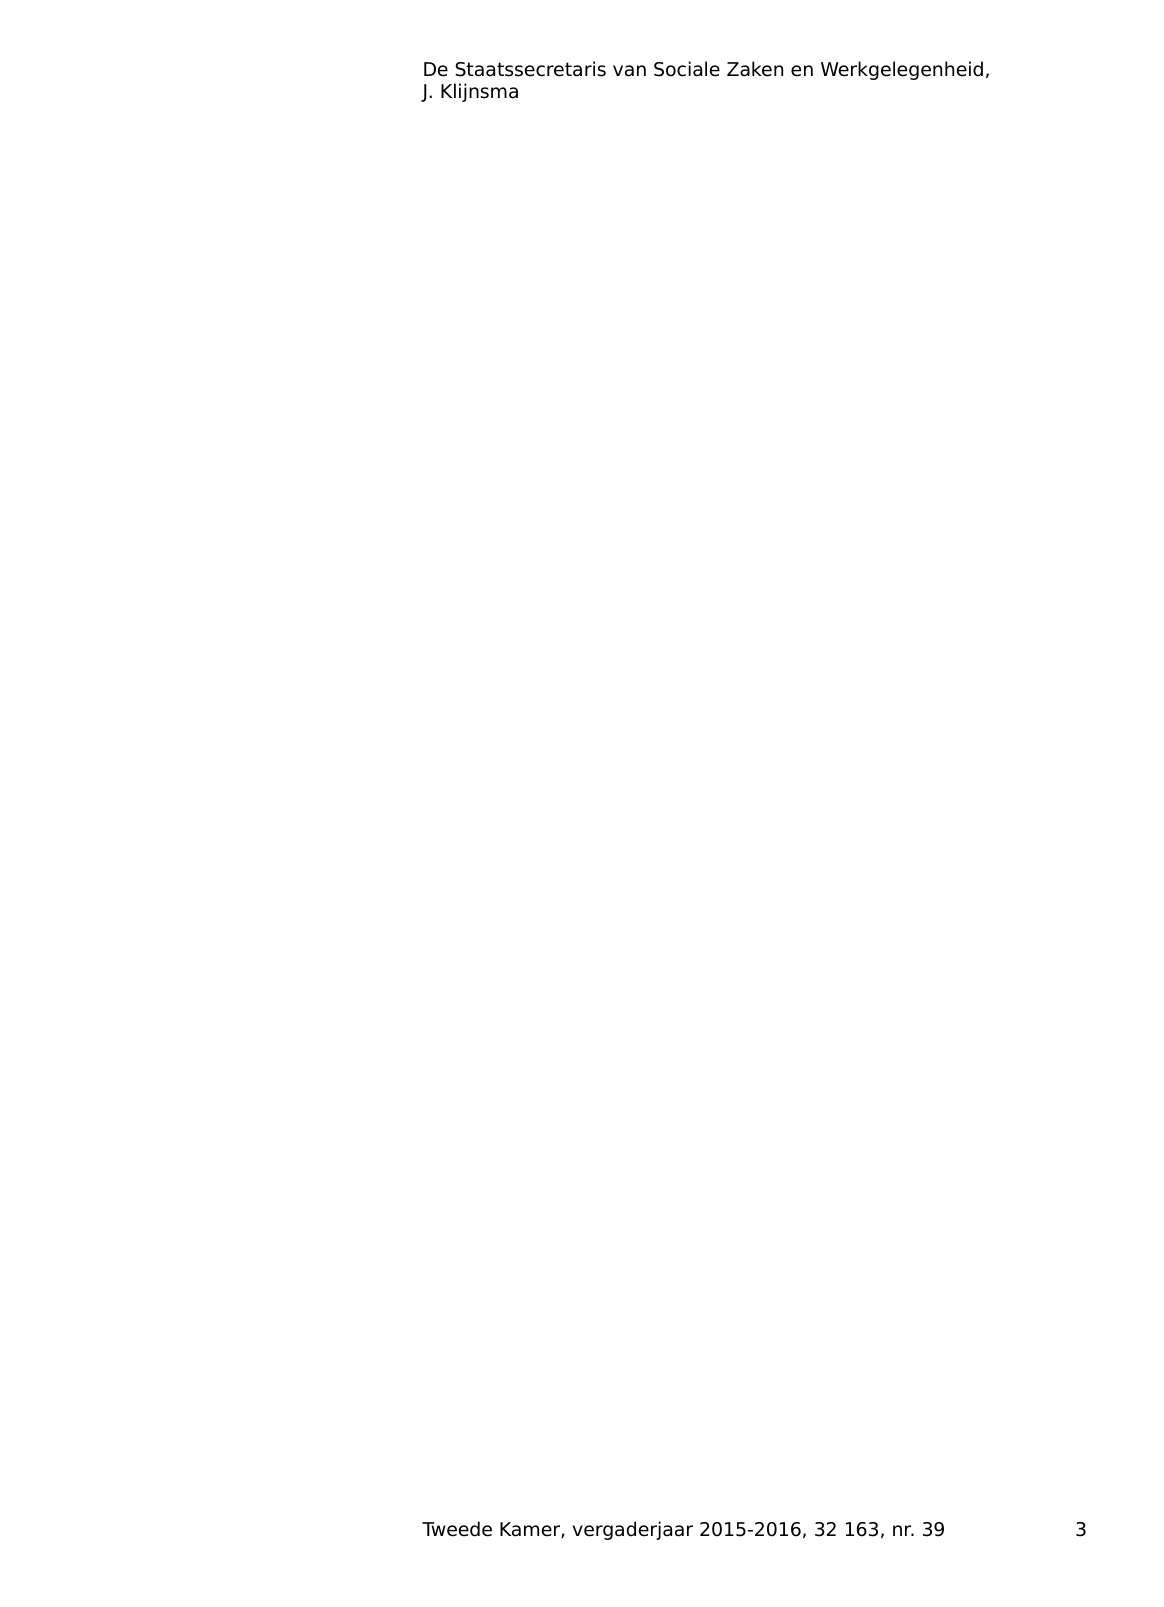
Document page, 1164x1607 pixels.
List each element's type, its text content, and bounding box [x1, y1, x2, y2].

text De Staatssecretaris van Sociale Zaken en Werkgelegenheid, J. Klijnsma [422, 59, 1087, 103]
